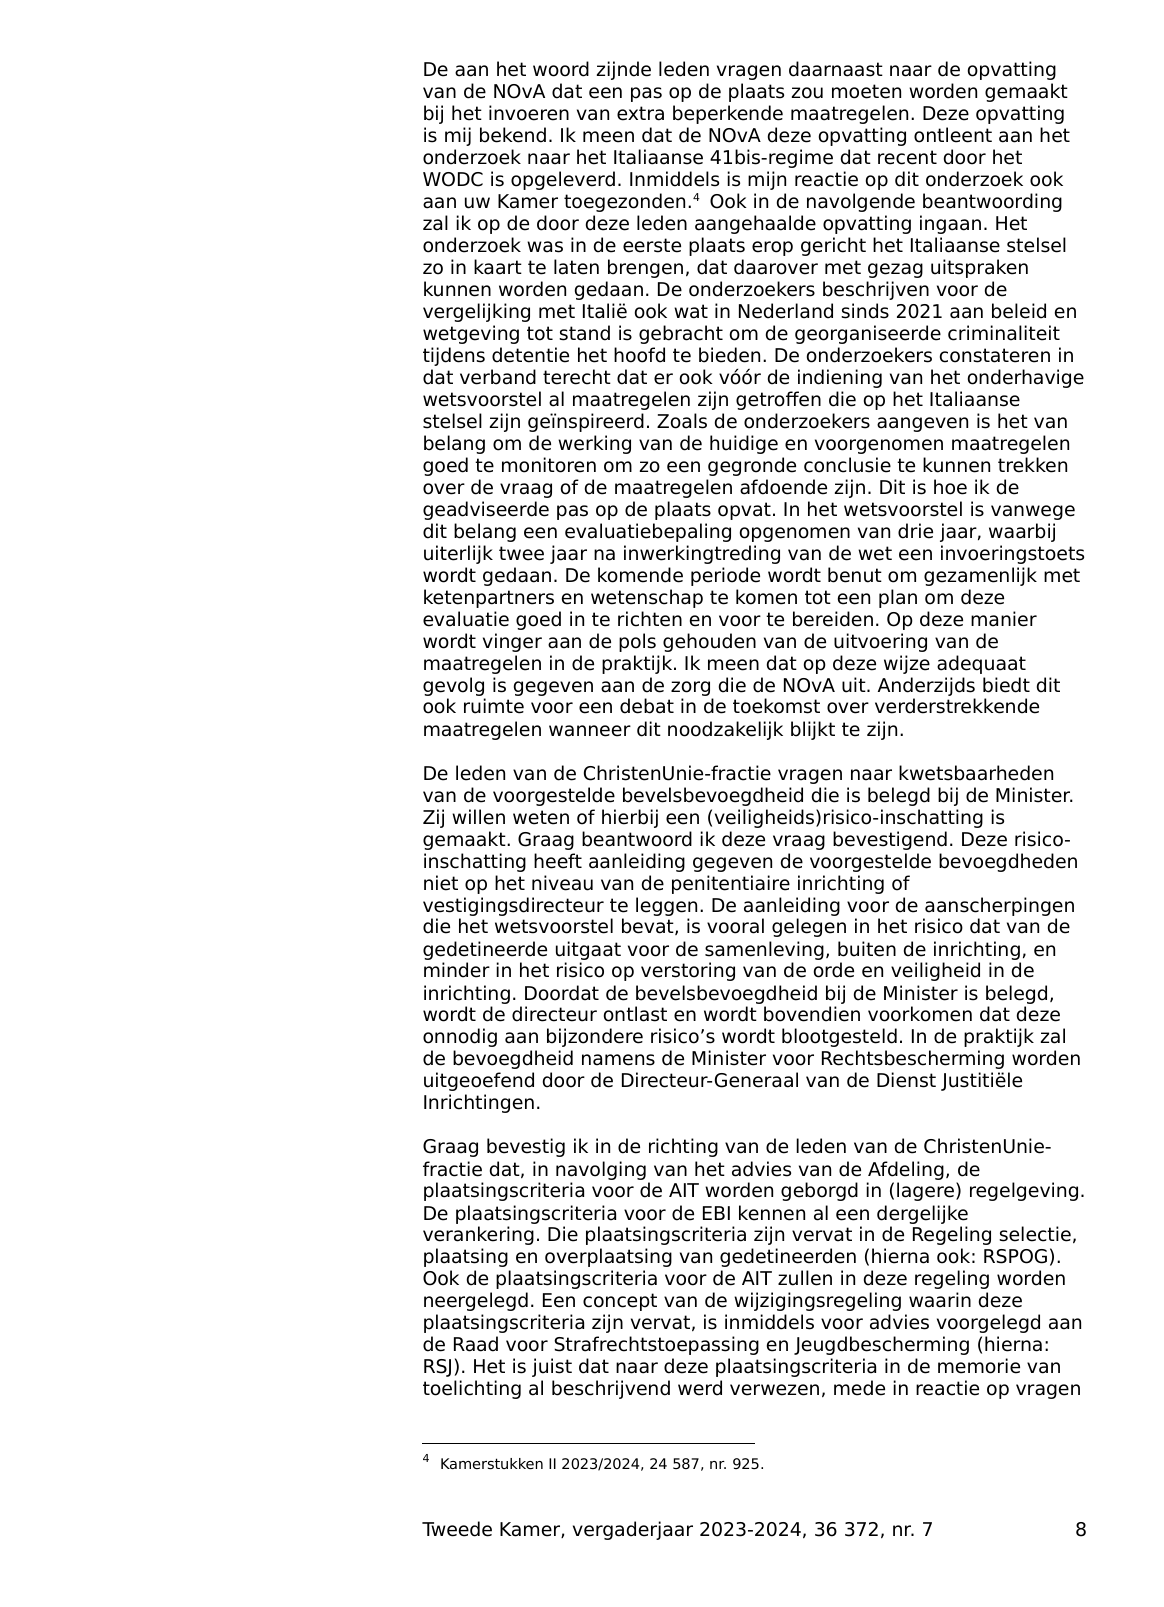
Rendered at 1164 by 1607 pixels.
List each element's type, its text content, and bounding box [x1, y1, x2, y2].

text Graag bevestig ik in de richting van de leden van de ChristenUnie-fractie dat, in navolging van het advies van de Afdeling, de plaatsingscriteria voor de AIT worden geborgd in (lagere) regelgeving. De plaatsingscriteria voor de EBI kennen al een dergelijke verankering. Die plaatsingscriteria zijn vervat in de Regeling selectie, plaatsing en overplaatsing van gedetineerden (hierna ook: RSPOG). Ook de plaatsingscriteria voor de AIT zullen in deze regeling worden neergelegd. Een concept van de wijzigingsregeling waarin deze plaatsingscriteria zijn vervat, is inmiddels voor advies voorgelegd aan de Raad voor Strafrechtstoepassing en Jeugdbescherming (hierna: RSJ). Het is juist dat naar deze plaatsingscriteria in de memorie van toelichting al beschrijvend werd verwezen, mede in reactie op vragen [422, 1136, 1087, 1400]
text De leden van de ChristenUnie-fractie vragen naar kwetsbaarheden van de voorgestelde bevelsbevoegdheid die is belegd bij de Minister. Zij willen weten of hierbij een (veiligheids)risico-inschatting is gemaakt. Graag beantwoord ik deze vraag bevestigend. Deze risico-inschatting heeft aanleiding gegeven de voorgestelde bevoegdheden niet op het niveau van de penitentiaire inrichting of vestigingsdirecteur te leggen. De aanleiding voor de aanscherpingen die het wetsvoorstel bevat, is vooral gelegen in het risico dat van de gedetineerde uitgaat voor de samenleving, buiten de inrichting, en minder in het risico op verstoring van de orde en veiligheid in de inrichting. Doordat de bevelsbevoegdheid bij de Minister is belegd, wordt de directeur ontlast en wordt bovendien voorkomen dat deze onnodig aan bijzondere risico’s wordt blootgesteld. In de praktijk zal de bevoegdheid namens de Minister voor Rechtsbescherming worden uitgeoefend door de Directeur-Generaal van de Dienst Justitiële Inrichtingen. [422, 763, 1087, 1114]
text De aan het woord zijnde leden vragen daarnaast naar de opvatting van de NOvA dat een pas op de plaats zou moeten worden gemaakt bij het invoeren van extra beperkende maatregelen. Deze opvatting is mij bekend. Ik meen dat de NOvA deze opvatting ontleent aan het onderzoek naar het Italiaanse 41bis-regime dat recent door het WODC is opgeleverd. Inmiddels is mijn reactie op dit onderzoek ook aan uw Kamer toegezonden. Ook in de navolgende beantwoording zal ik op de door deze leden aangehaalde opvatting ingaan. Het onderzoek was in de eerste plaats erop gericht het Italiaanse stelsel zo in kaart te laten brengen, dat daarover met gezag uitspraken kunnen worden gedaan. De onderzoekers beschrijven voor de vergelijking met Italië ook wat in Nederland sinds 2021 aan beleid en wetgeving tot stand is gebracht om de georganiseerde criminaliteit tijdens detentie het hoofd te bieden. De onderzoekers constateren in dat verband terecht dat er ook vóór de indiening van het onderhavige wetsvoorstel al maatregelen zijn getroffen die op het Italiaanse stelsel zijn geïnspireerd. Zoals de onderzoekers aangeven is het van belang om de werking van de huidige en voorgenomen maatregelen goed te monitoren om zo een gegronde conclusie te kunnen trekken over de vraag of de maatregelen afdoende zijn. Dit is hoe ik de geadviseerde pas op de plaats opvat. In het wetsvoorstel is vanwege dit belang een evaluatiebepaling opgenomen van drie jaar, waarbij uiterlijk twee jaar na inwerkingtreding van de wet een invoeringstoets wordt gedaan. De komende periode wordt benut om gezamenlijk met ketenpartners en wetenschap te komen tot een plan om deze evaluatie goed in te richten en voor te bereiden. Op deze manier wordt vinger aan de pols gehouden van de uitvoering van de maatregelen in de praktijk. Ik meen dat op deze wijze adequaat gevolg is gegeven aan de zorg die de NOvA uit. Anderzijds biedt dit ook ruimte voor een debat in de toekomst over verderstrekkende maatregelen wanneer dit noodzakelijk blijkt te zijn. [422, 59, 1087, 740]
text Kamerstukken II 2023/2024, 24 587, nr. 925. [422, 1452, 1087, 1474]
